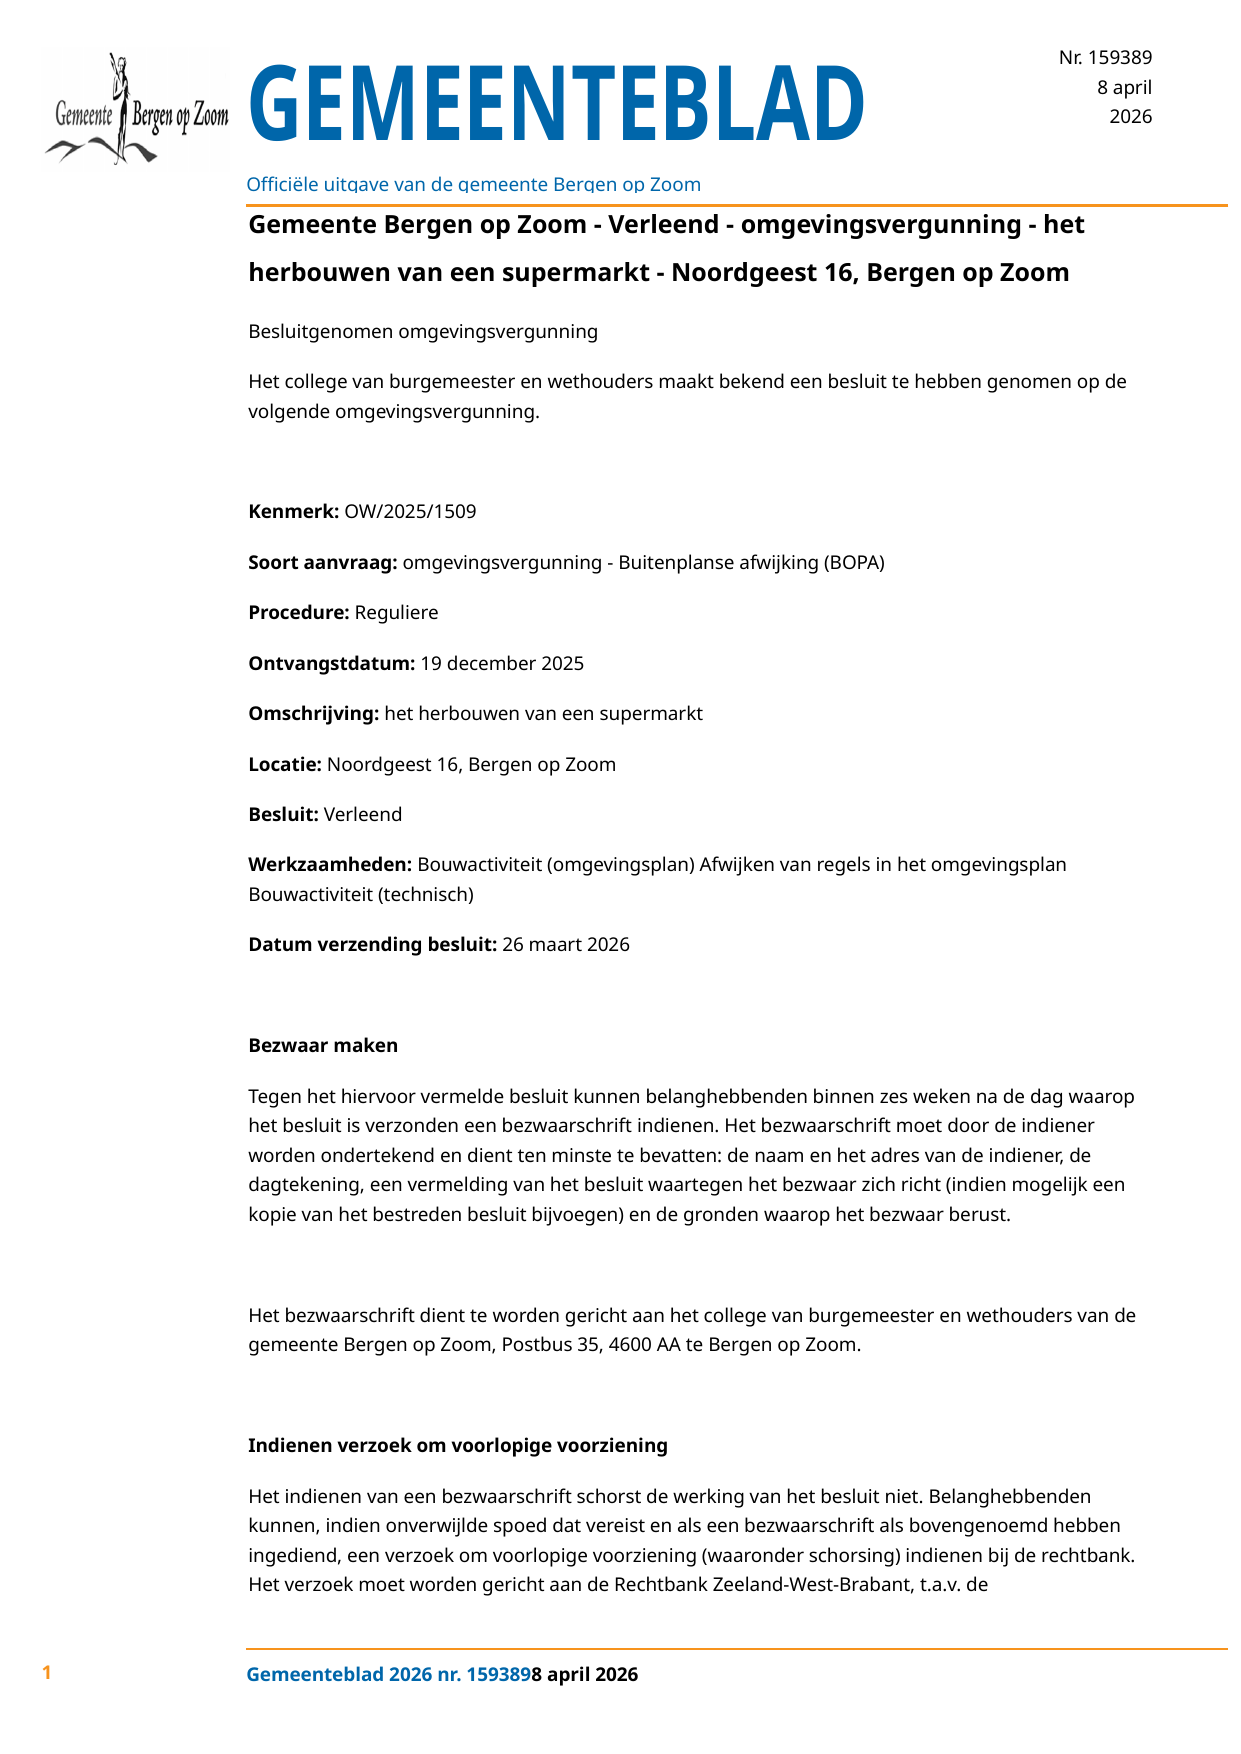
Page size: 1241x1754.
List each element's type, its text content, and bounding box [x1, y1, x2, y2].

text Procedure: Reguliere [248, 599, 1152, 625]
text Indienen verzoek om voorlopige voorziening [248, 1432, 1152, 1458]
text Soort aanvraag: omgevingsvergunning - Buitenplanse afwijking (BOPA) [248, 549, 1152, 575]
picture [41, 47, 231, 172]
text Het bezwaarschrift dient te worden gericht aan het college van burgemeester en wethouders van de gemeente Bergen op Zoom, Postbus 35, 4600 AA te Bergen op Zoom. [248, 1302, 1152, 1357]
text Ontvangstdatum: 19 december 2025 [248, 650, 1152, 676]
text Datum verzending besluit: 26 maart 2026 [248, 932, 1152, 957]
text Gemeente Bergen op Zoom - Verleend - omgevingsvergunning - het herbouwen van een supermarkt - Noordgeest 16, Bergen op Zoom [248, 207, 1152, 288]
text Locatie: Noordgeest 16, Bergen op Zoom [248, 751, 1152, 777]
text Werkzaamheden: Bouwactiviteit (omgevingsplan) Afwijken van regels in het omgevingsplan Bouwactiviteit (technisch) [248, 852, 1152, 907]
text Het indienen van een bezwaarschrift schorst de werking van het besluit niet. Belanghebbenden kunnen, indien onverwijlde spoed dat vereist en als een bezwaarschrift als bovengenoemd hebben ingediend, een verzoek om voorlopige voorziening (waaronder schorsing) indienen bij de rechtbank. Het verzoek moet worden gericht aan de Rechtbank Zeeland-West-Brabant, t.a.v. de [248, 1483, 1152, 1597]
text Omschrijving: het herbouwen van een supermarkt [248, 700, 1152, 726]
text Kenmerk: OW/2025/1509 [248, 499, 1152, 524]
text Het college van burgemeester en wethouders maakt bekend een besluit te hebben genomen op de volgende omgevingsvergunning. [248, 368, 1152, 424]
text Besluit: Verleend [248, 801, 1152, 827]
text Bezwaar maken [248, 1032, 1152, 1058]
text Besluitgenomen omgevingsvergunning [248, 318, 1152, 344]
text Tegen het hiervoor vermelde besluit kunnen belanghebbenden binnen zes weken na de dag waarop het besluit is verzonden een bezwaarschrift indienen. Het bezwaarschrift moet door de indiener worden ondertekend en dient ten minste te bevatten: de naam en het adres van de indiener, de dagtekening, een vermelding van het besluit waartegen het bezwaar zich richt (indien mogelijk een kopie van het bestreden besluit bijvoegen) en de gronden waarop het bezwaar berust. [248, 1083, 1152, 1227]
